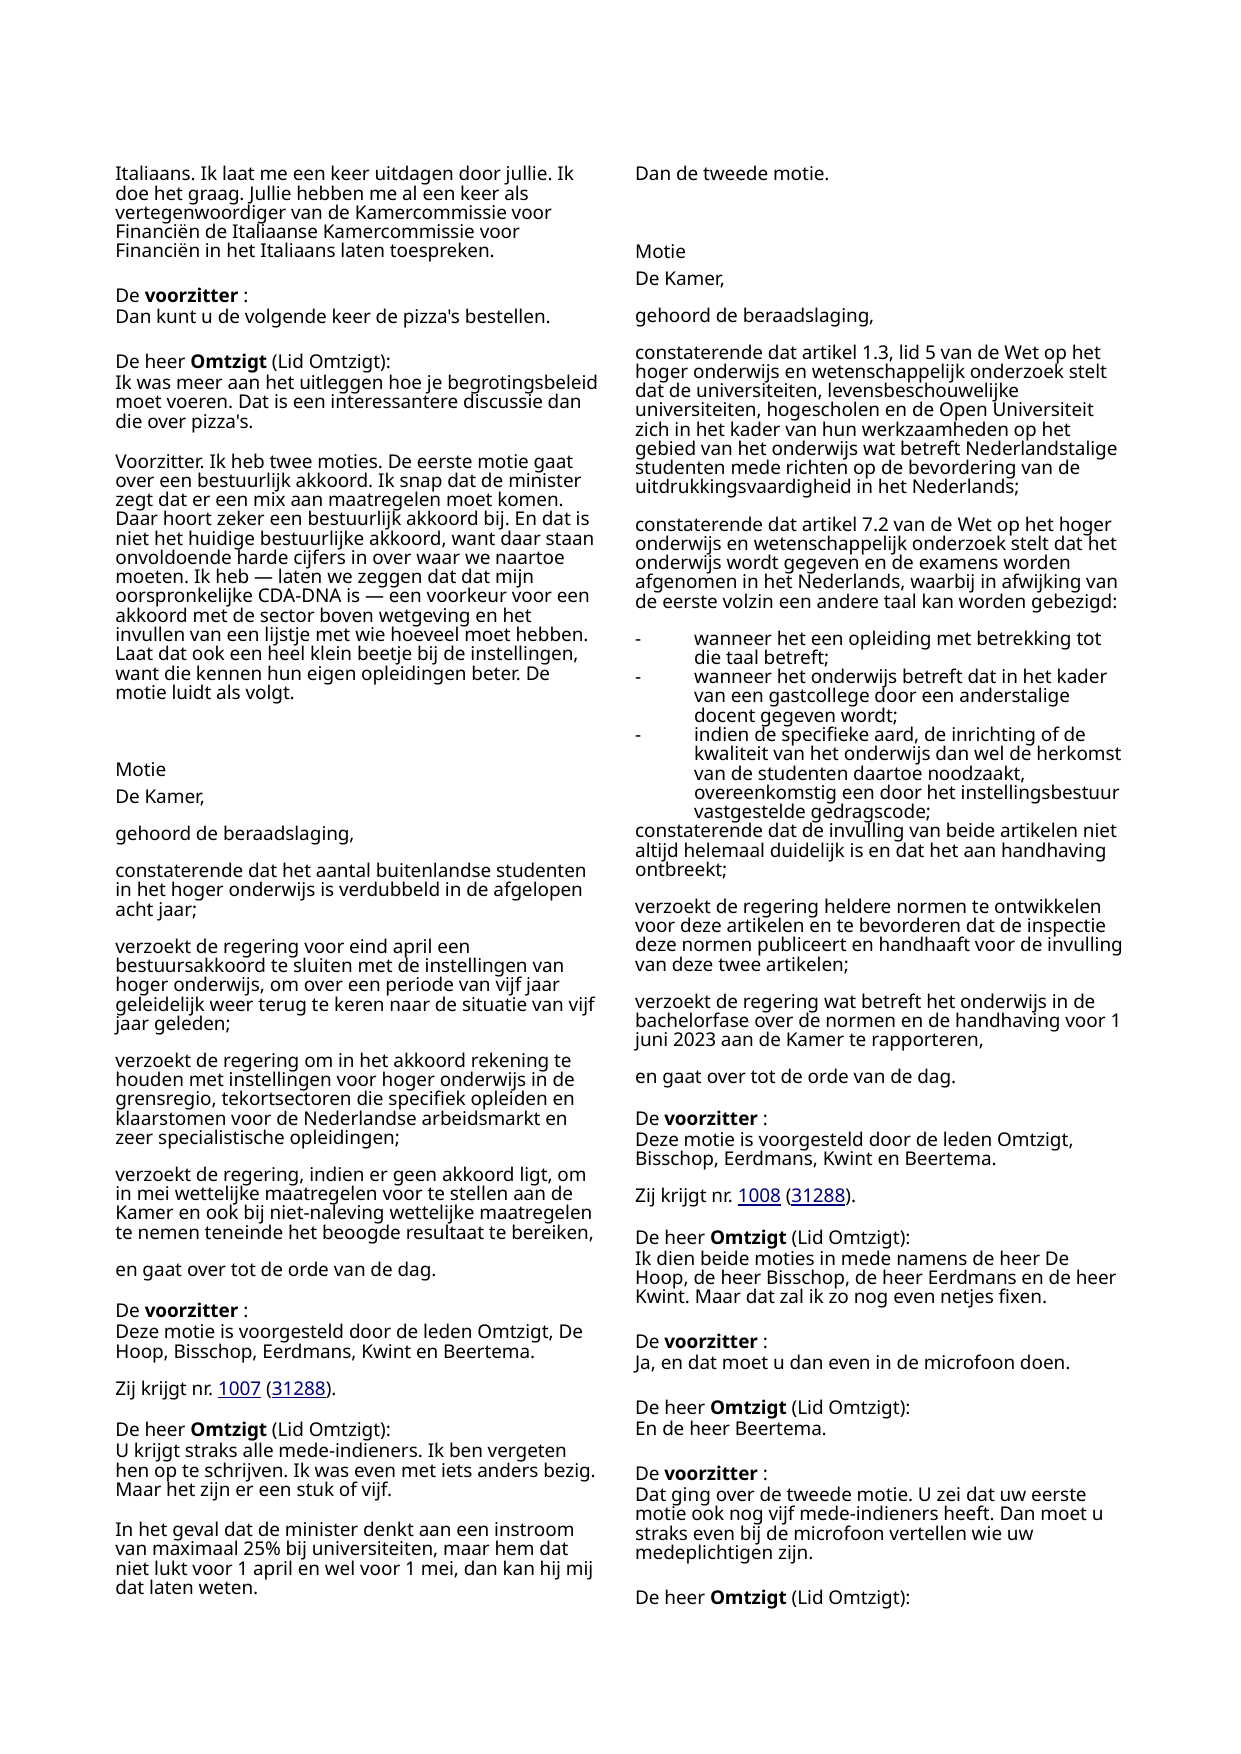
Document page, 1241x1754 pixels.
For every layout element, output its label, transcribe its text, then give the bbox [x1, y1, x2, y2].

text De heer Omtzigt (Lid Omtzigt): [635, 1224, 1125, 1250]
text In het geval dat de minister denkt aan een instroom van maximaal 25% bij universiteiten, maar hem dat niet lukt voor 1 april en wel voor 1 mei, dan kan hij mij dat laten weten. [115, 1521, 605, 1598]
text Dat ging over de tweede motie. U zei dat uw eerste motie ook nog vijf mede-indieners heeft. Dan moet u straks even bij de microfoon vertellen wie uw medeplichtigen zijn. [635, 1486, 1125, 1563]
text verzoekt de regering heldere normen te ontwikkelen voor deze artikelen en te bevorderen dat de inspectie deze normen publiceert en handhaaft voor de invulling van deze twee artikelen; [635, 898, 1125, 975]
text De voorzitter : [115, 1298, 605, 1323]
text De heer Omtzigt (Lid Omtzigt): [635, 1584, 1125, 1609]
text Deze motie is voorgesteld door de leden Omtzigt, De Hoop, Bisschop, Eerdmans, Kwint en Beertema. [115, 1323, 605, 1362]
text constaterende dat het aantal buitenlandse studenten in het hoger onderwijs is verdubbeld in de afgelopen acht jaar; [115, 862, 605, 920]
text constaterende dat artikel 7.2 van de Wet op het hoger onderwijs en wetenschappelijk onderzoek stelt dat het onderwijs wordt gegeven en de examens worden afgenomen in het Nederlands, waarbij in afwijking van de eerste volzin een andere taal kan worden gebezigd: [635, 516, 1125, 612]
text Zij krijgt nr. 1008 (31288). [635, 1187, 1125, 1206]
text verzoekt de regering voor eind april een bestuursakkoord te sluiten met de instellingen van hoger onderwijs, om over een periode van vijf jaar geleidelijk weer terug te keren naar de situatie van vijf jaar geleden; [115, 938, 605, 1034]
text U krijgt straks alle mede-indieners. Ik ben vergeten hen op te schrijven. Ik was even met iets anders bezig. Maar het zijn er een stuk of vijf. [115, 1442, 605, 1500]
text gehoord de beraadslaging, [115, 825, 605, 844]
text De voorzitter : [635, 1460, 1125, 1486]
text De voorzitter : [635, 1105, 1125, 1131]
text Ik dien beide moties in mede namens de heer De Hoop, de heer Bisschop, de heer Eerdmans en de heer Kwint. Maar dat zal ik zo nog even netjes fixen. [635, 1250, 1125, 1308]
text Ik was meer aan het uitleggen hoe je begrotingsbeleid moet voeren. Dat is een interessantere discussie dan die over pizza's. [115, 374, 605, 432]
text verzoekt de regering wat betreft het onderwijs in de bachelorfase over de normen en de handhaving voor 1 juni 2023 aan de Kamer te rapporteren, [635, 993, 1125, 1050]
text Dan de tweede motie. [635, 165, 1125, 184]
text De heer Omtzigt (Lid Omtzigt): [115, 1417, 605, 1442]
text gehoord de beraadslaging, [635, 307, 1125, 326]
text Italiaans. Ik laat me een keer uitdagen door jullie. Ik doe het graag. Jullie hebben me al een keer als vertegenwoordiger van de Kamercommissie voor Financiën de Italiaanse Kamercommissie voor Financiën in het Italiaans laten toespreken. [115, 165, 605, 262]
text De heer Omtzigt (Lid Omtzigt): [115, 348, 605, 374]
text Deze motie is voorgesteld door de leden Omtzigt, Bisschop, Eerdmans, Kwint en Beertema. [635, 1131, 1125, 1169]
text Motie [115, 757, 605, 782]
text Motie [635, 238, 1125, 264]
text De heer Omtzigt (Lid Omtzigt): [635, 1394, 1125, 1420]
text Voorzitter. Ik heb twee moties. De eerste motie gaat over een bestuurlijk akkoord. Ik snap dat de minister zegt dat er een mix aan maatregelen moet komen. Daar hoort zeker een bestuurlijk akkoord bij. En dat is niet het huidige bestuurlijke akkoord, want daar staan onvoldoende harde cijfers in over waar we naartoe moeten. Ik heb — laten we zeggen dat dat mijn oorspronkelijke CDA-DNA is — een voorkeur voor een akkoord met de sector boven wetgeving en het invullen van een lijstje met wie hoeveel moet hebben. Laat dat ook een heel klein beetje bij de instellingen, want die kennen hun eigen opleidingen beter. De motie luidt als volgt. [115, 453, 605, 703]
text constaterende dat de invulling van beide artikelen niet altijd helemaal duidelijk is en dat het aan handhaving ontbreekt; [635, 822, 1125, 880]
list wanneer het een opleiding met betrekking tot die taal betreft; [635, 629, 1125, 668]
list wanneer het onderwijs betreft dat in het kader van een gastcollege door een anderstalige docent gegeven wordt; [635, 668, 1125, 726]
text verzoekt de regering, indien er geen akkoord ligt, om in mei wettelijke maatregelen voor te stellen aan de Kamer en ook bij niet-naleving wettelijke maatregelen te nemen teneinde het beoogde resultaat te bereiken, [115, 1166, 605, 1243]
text De Kamer, [635, 270, 1125, 289]
text constaterende dat artikel 1.3, lid 5 van de Wet op het hoger onderwijs en wetenschappelijk onderzoek stelt dat de universiteiten, levensbeschouwelijke universiteiten, hogescholen en de Open Universiteit zich in het kader van hun werkzaamheden op het gebied van het onderwijs wat betreft Nederlandstalige studenten mede richten op de bevordering van de uitdrukkingsvaardigheid in het Nederlands; [635, 344, 1125, 498]
text De voorzitter : [635, 1328, 1125, 1354]
text De voorzitter : [115, 282, 605, 308]
text Dan kunt u de volgende keer de pizza's bestellen. [115, 308, 605, 327]
text en gaat over tot de orde van de dag. [635, 1068, 1125, 1087]
text Zij krijgt nr. 1007 (31288). [115, 1379, 605, 1399]
text De Kamer, [115, 788, 605, 807]
text En de heer Beertema. [635, 1420, 1125, 1439]
list indien de specifieke aard, de inrichting of de kwaliteit van het onderwijs dan wel de herkomst van de studenten daartoe noodzaakt, overeenkomstig een door het instellingsbestuur vastgestelde gedragscode; [635, 726, 1125, 822]
text Ja, en dat moet u dan even in de microfoon doen. [635, 1354, 1125, 1373]
text en gaat over tot de orde van de dag. [115, 1261, 605, 1280]
text verzoekt de regering om in het akkoord rekening te houden met instellingen voor hoger onderwijs in de grensregio, tekortsectoren die specifiek opleiden en klaarstomen voor de Nederlandse arbeidsmarkt en zeer specialistische opleidingen; [115, 1052, 605, 1148]
